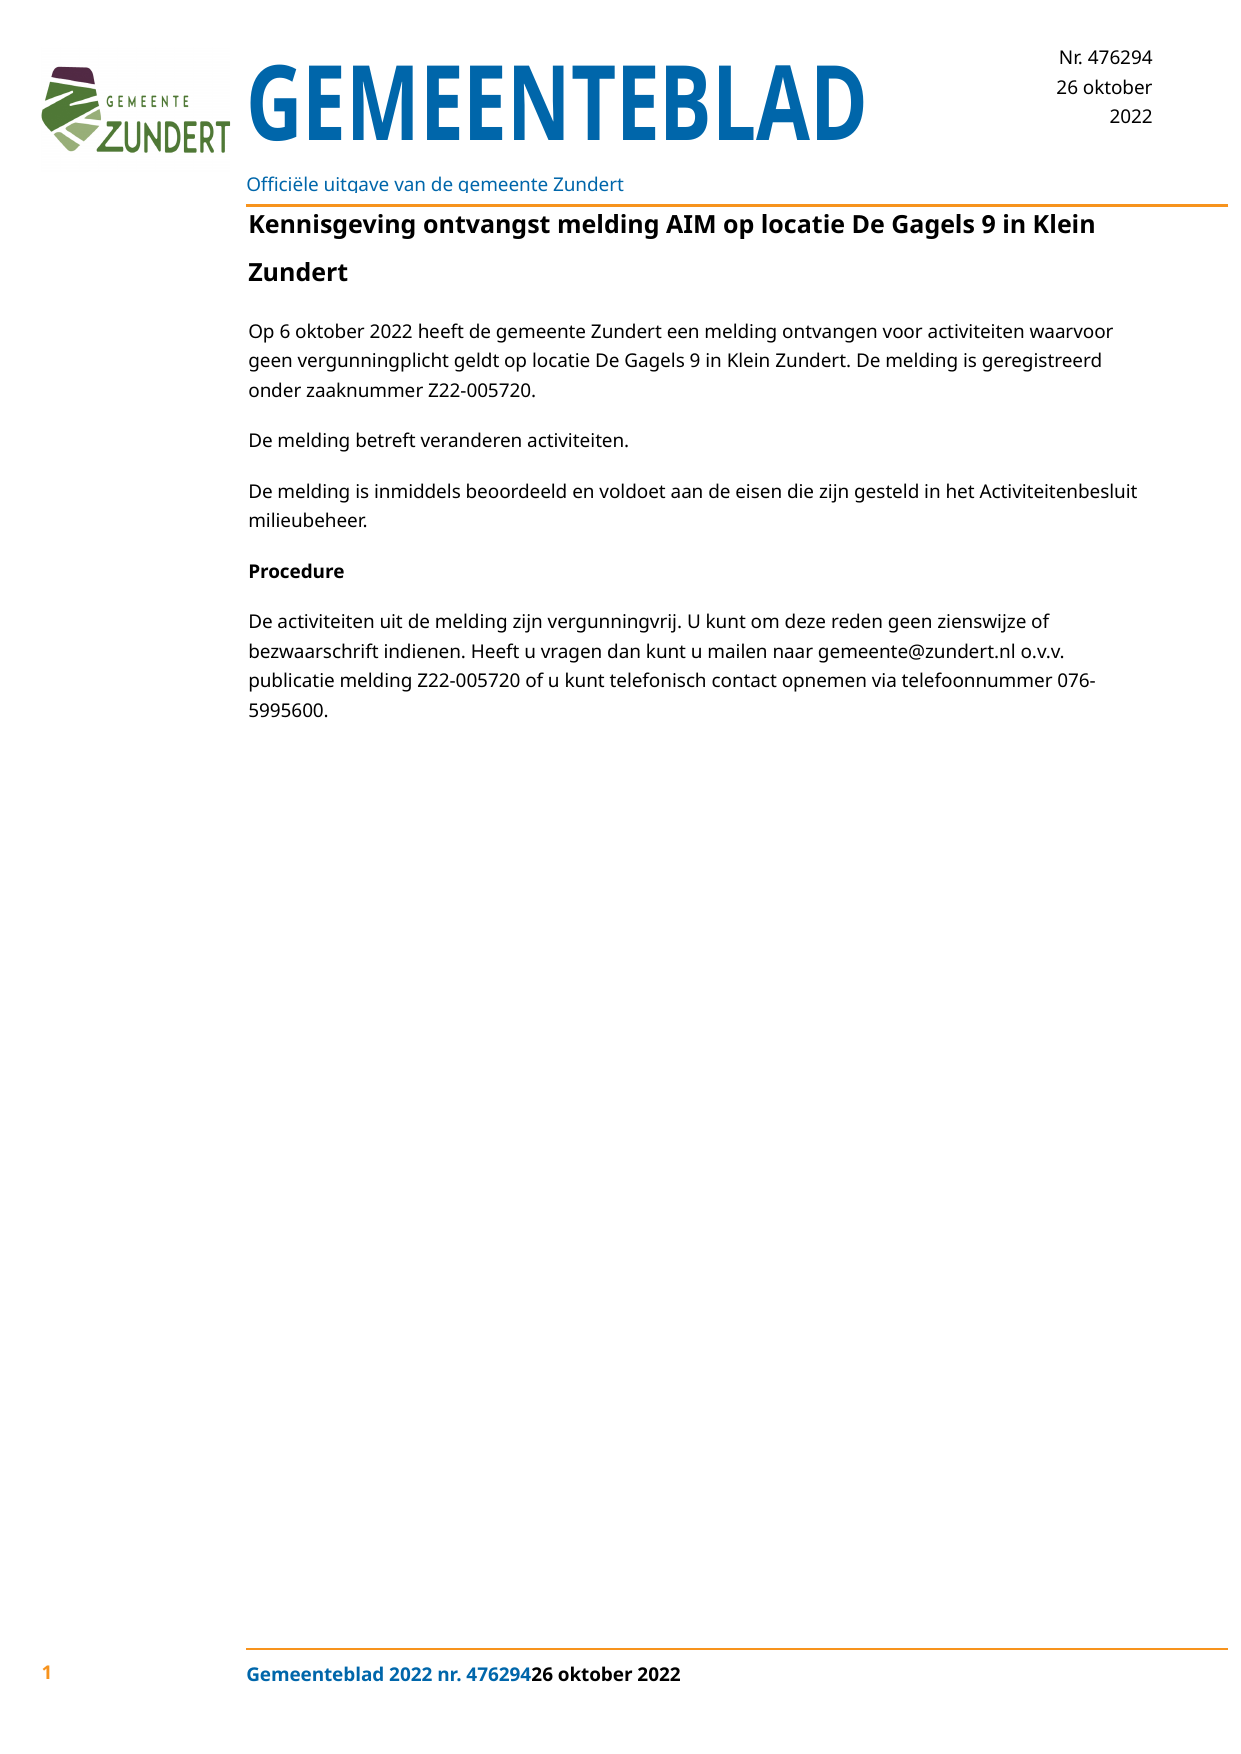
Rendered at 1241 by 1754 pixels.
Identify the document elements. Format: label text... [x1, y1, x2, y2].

text De activiteiten uit de melding zijn vergunningvrij. U kunt om deze reden geen zienswijze of bezwaarschrift indienen. Heeft u vragen dan kunt u mailen naar gemeente@zundert.nl o.v.v. publicatie melding Z22-005720 of u kunt telefonisch contact opnemen via telefoonnummer 076-5995600. [248, 608, 1152, 723]
text Op 6 oktober 2022 heeft de gemeente Zundert een melding ontvangen voor activiteiten waarvoor geen vergunningplicht geldt op locatie De Gagels 9 in Klein Zundert. De melding is geregistreerd onder zaaknummer Z22-005720. [248, 318, 1152, 403]
text Kennisgeving ontvangst melding AIM op locatie De Gagels 9 in Klein Zundert [248, 207, 1152, 288]
picture [41, 47, 231, 172]
text De melding is inmiddels beoordeeld en voldoet aan de eisen die zijn gesteld in het Activiteitenbesluit milieubeheer. [248, 478, 1152, 533]
text Procedure [248, 558, 1152, 584]
text De melding betreft veranderen activiteiten. [248, 427, 1152, 453]
